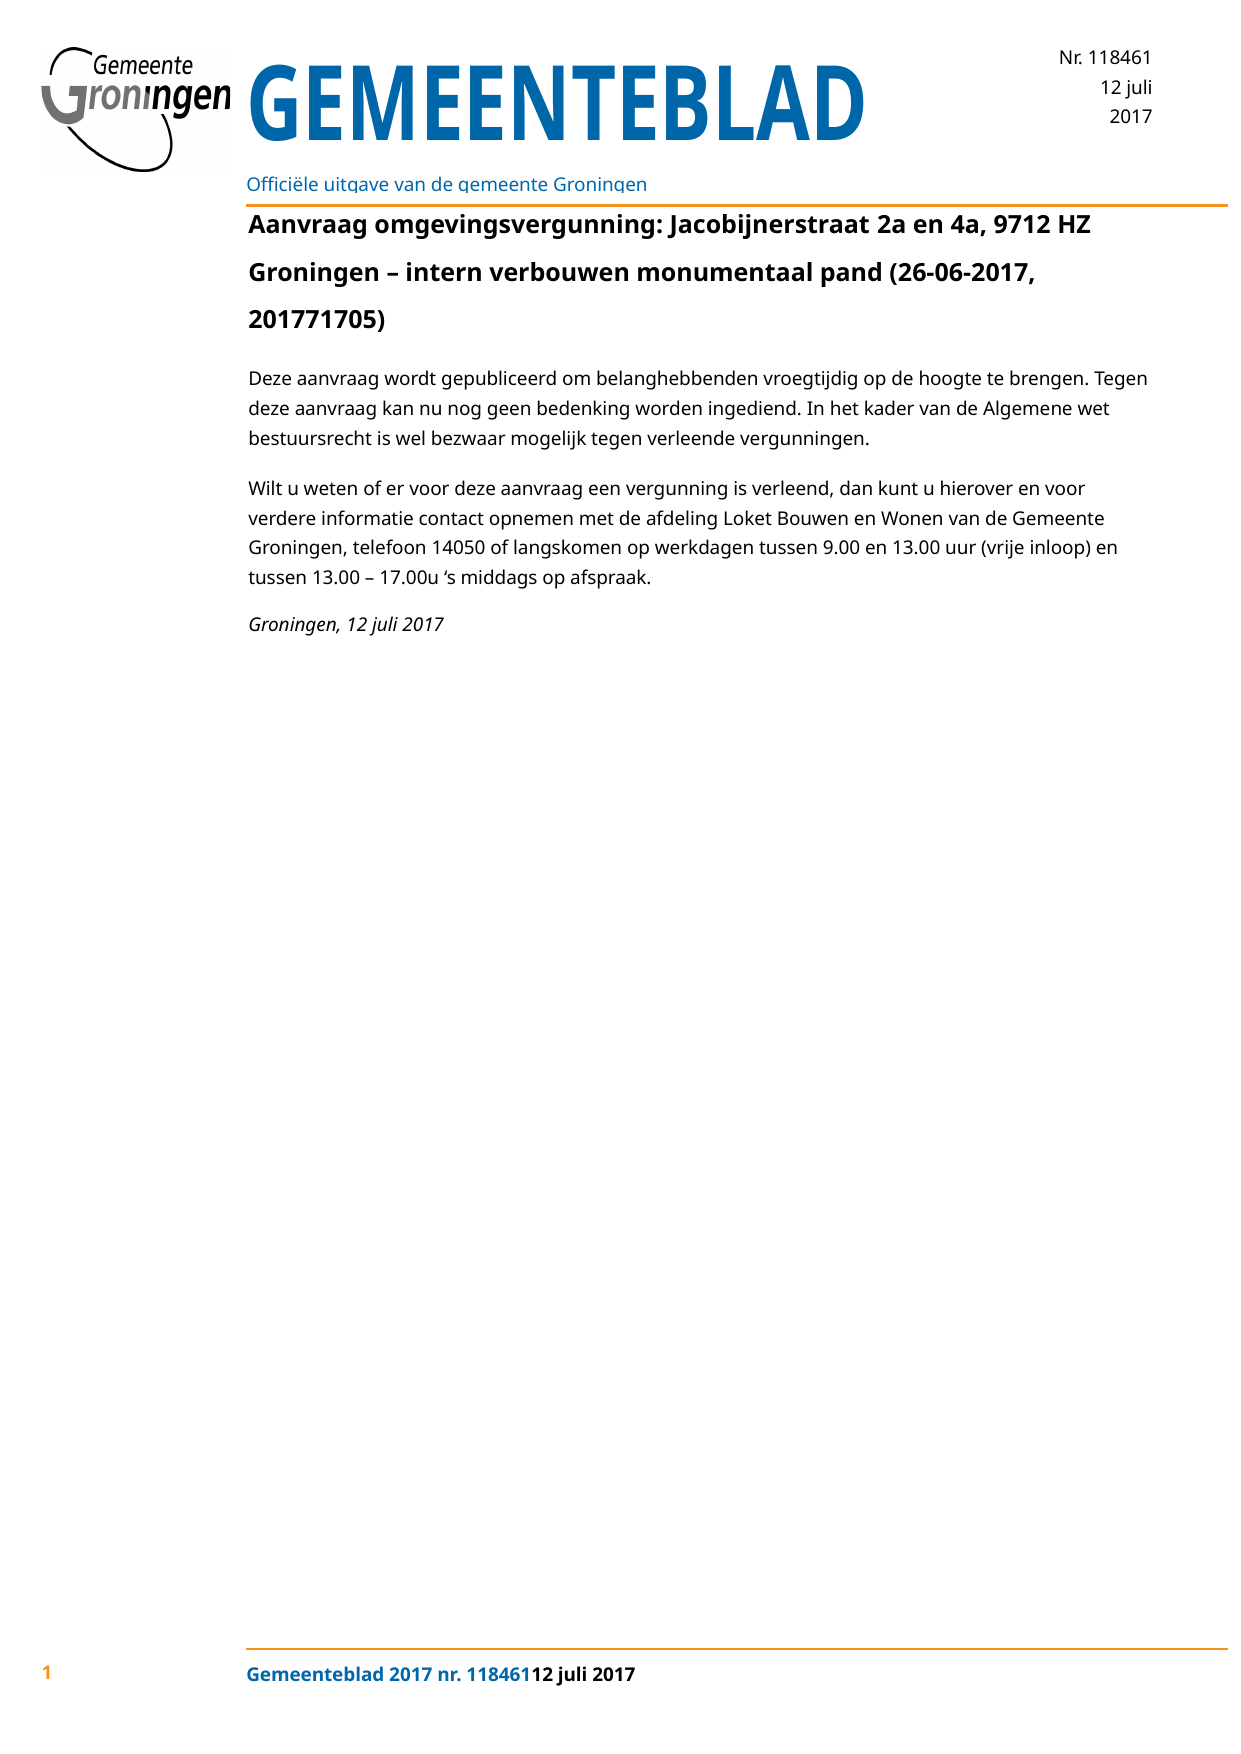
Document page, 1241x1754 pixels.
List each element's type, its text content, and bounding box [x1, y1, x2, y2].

text Aanvraag omgevingsvergunning: Jacobijnerstraat 2a en 4a, 9712 HZ Groningen – intern verbouwen monumentaal pand (26-06-2017, 201771705) [248, 207, 1152, 336]
text Groningen, 12 juli 2017 [248, 612, 1152, 637]
text Wilt u weten of er voor deze aanvraag een vergunning is verleend, dan kunt u hierover en voor verdere informatie contact opnemen met de afdeling Loket Bouwen en Wonen van de Gemeente Groningen, telefoon 14050 of langskomen op werkdagen tussen 9.00 en 13.00 uur (vrije inloop) en tussen 13.00 – 17.00u ‘s middags op afspraak. [248, 475, 1152, 589]
picture [41, 47, 231, 172]
text Deze aanvraag wordt gepubliceerd om belanghebbenden vroegtijdig op de hoogte te brengen. Tegen deze aanvraag kan nu nog geen bedenking worden ingediend. In het kader van de Algemene wet bestuursrecht is wel bezwaar mogelijk tegen verleende vergunningen. [248, 366, 1152, 450]
